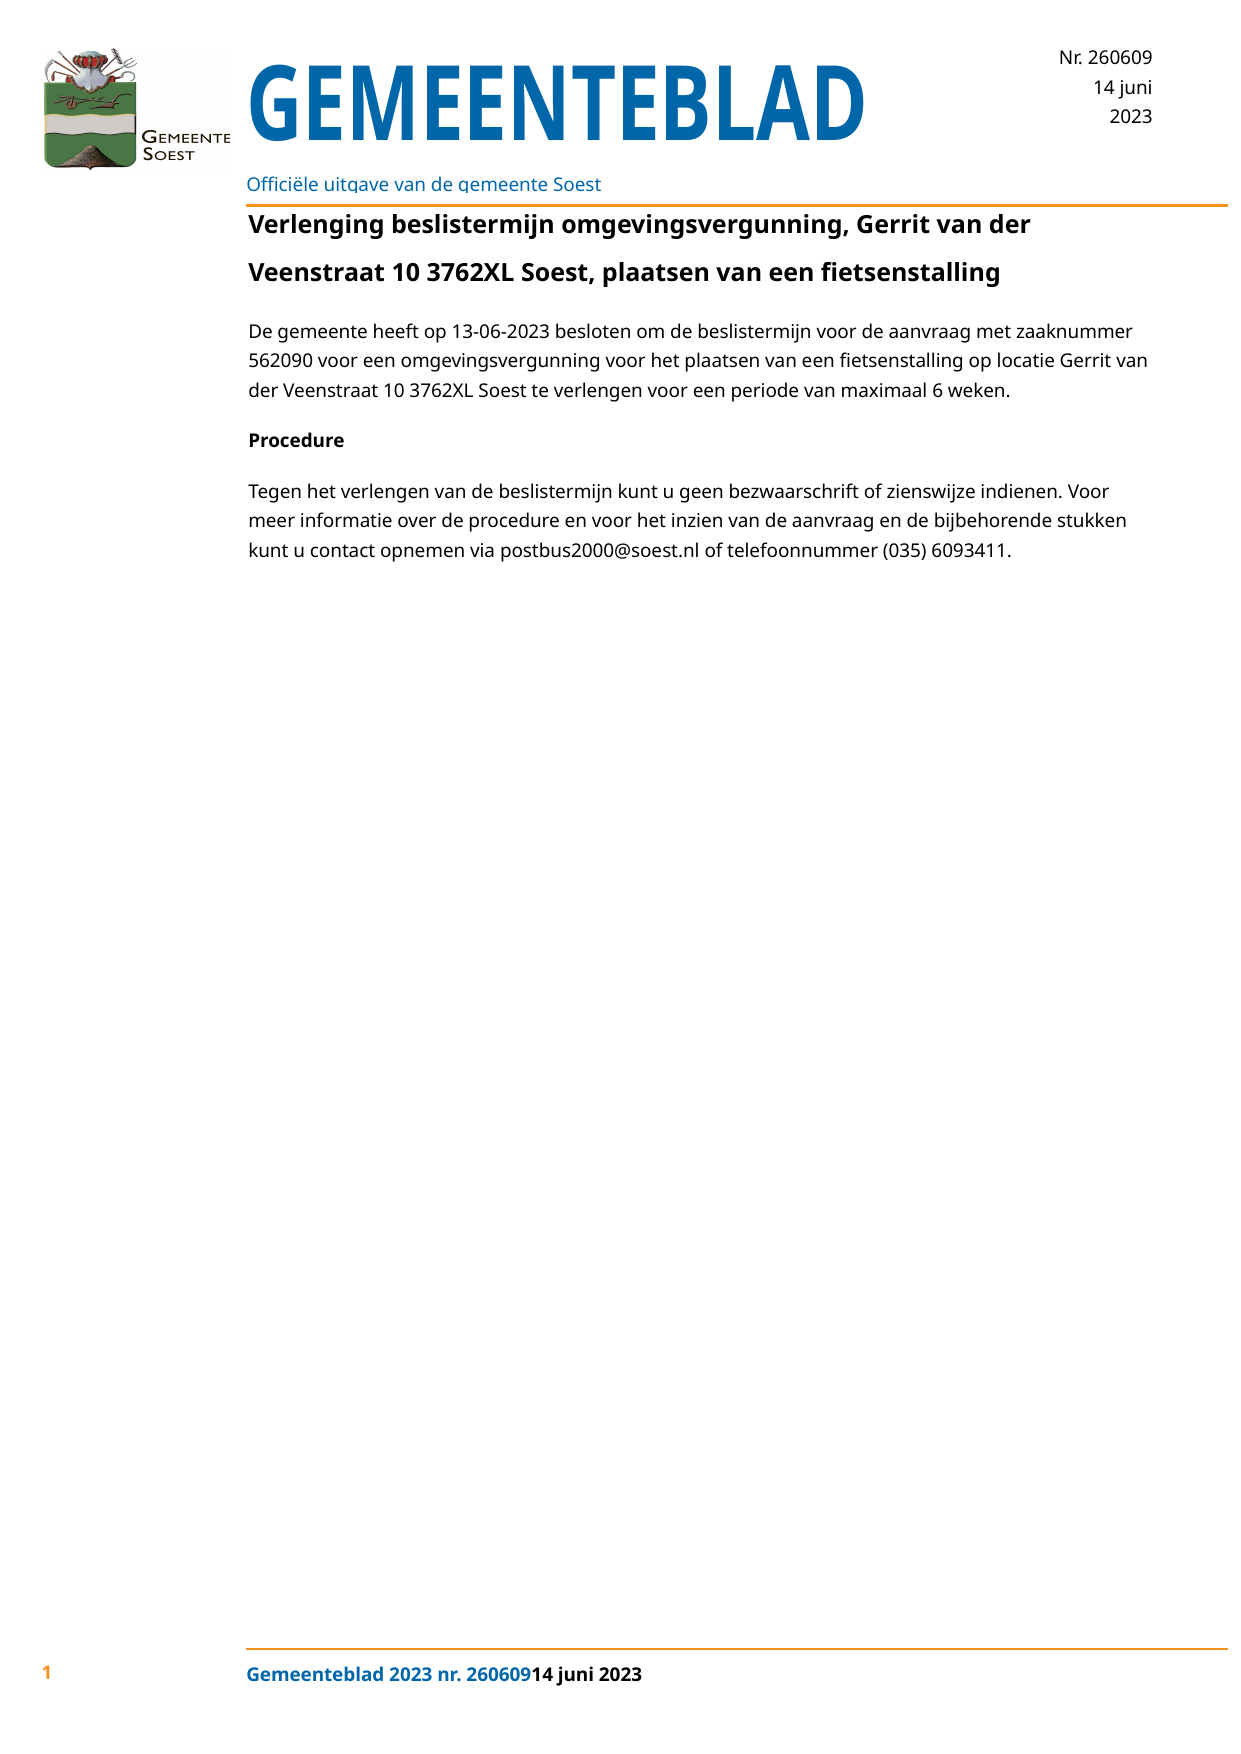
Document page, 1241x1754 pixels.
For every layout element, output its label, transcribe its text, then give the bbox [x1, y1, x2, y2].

text Tegen het verlengen van de beslistermijn kunt u geen bezwaarschrift of zienswijze indienen. Voor meer informatie over de procedure en voor het inzien van de aanvraag en de bijbehorende stukken kunt u contact opnemen via postbus2000@soest.nl of telefoonnummer (035) 6093411. [248, 478, 1152, 563]
text Verlenging beslistermijn omgevingsvergunning, Gerrit van der Veenstraat 10 3762XL Soest, plaatsen van een fietsenstalling [248, 207, 1152, 288]
text De gemeente heeft op 13-06-2023 besloten om de beslistermijn voor de aanvraag met zaaknummer 562090 voor een omgevingsvergunning voor het plaatsen van een fietsenstalling op locatie Gerrit van der Veenstraat 10 3762XL Soest te verlengen voor een periode van maximaal 6 weken. [248, 318, 1152, 403]
picture [41, 47, 231, 172]
text Procedure [248, 427, 1152, 453]
